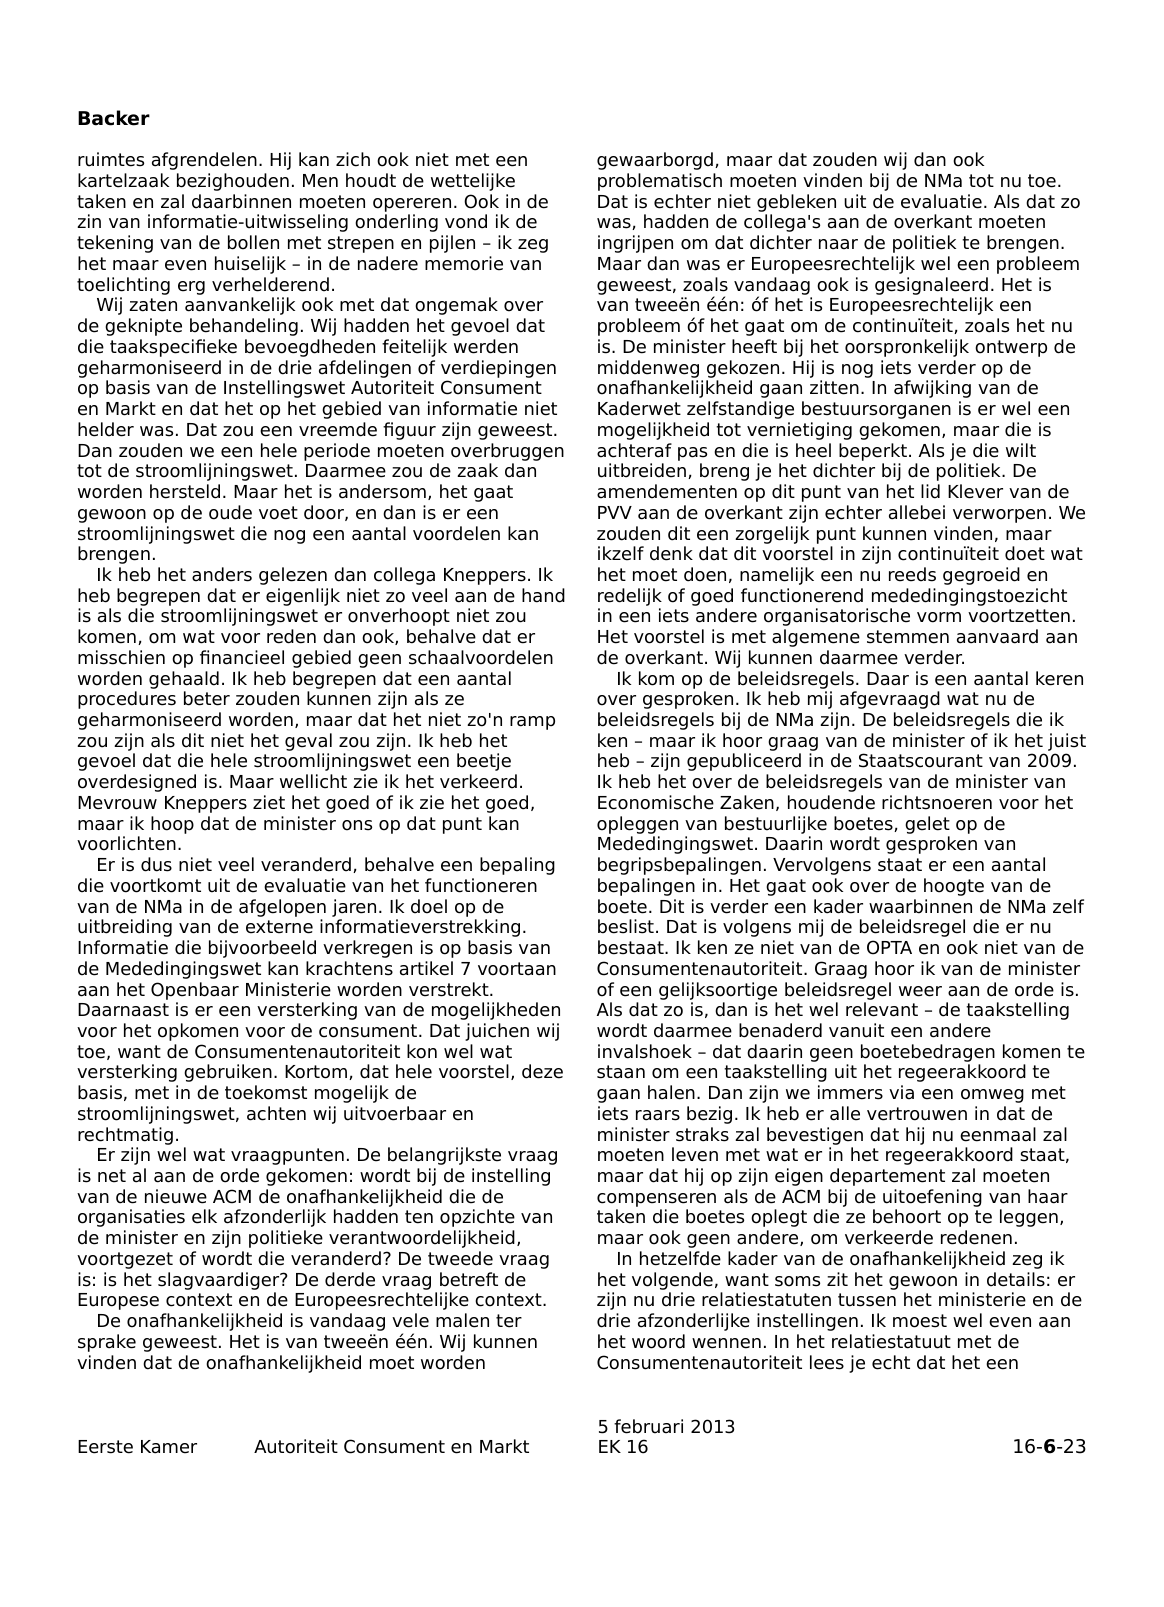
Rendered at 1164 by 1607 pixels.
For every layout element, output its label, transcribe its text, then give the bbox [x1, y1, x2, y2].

text Er zijn wel wat vraagpunten. De belangrijkste vraag is net al aan de orde gekomen: wordt bij de instelling van de nieuwe ACM de onafhankelijkheid die de organisaties elk afzonderlijk hadden ten opzichte van de minister en zijn politieke verantwoordelijkheid, voortgezet of wordt die veranderd? De tweede vraag is: is het slagvaardiger? De derde vraag betreft de Europese context en de Europeesrechtelijke context. [77, 1145, 567, 1311]
text Wij zaten aanvankelijk ook met dat ongemak over de geknipte behandeling. Wij hadden het gevoel dat die taakspecifieke bevoegdheden feitelijk werden geharmoniseerd in de drie afdelingen of verdiepingen op basis van de Instellingswet Autoriteit Consument en Markt en dat het op het gebied van informatie niet helder was. Dat zou een vreemde figuur zijn geweest. Dan zouden we een hele periode moeten overbruggen tot de stroomlijningswet. Daarmee zou de zaak dan worden hersteld. Maar het is andersom, het gaat gewoon op de oude voet door, en dan is er een stroomlijningswet die nog een aantal voordelen kan brengen. [77, 295, 567, 565]
text Er is dus niet veel veranderd, behalve een bepaling die voortkomt uit de evaluatie van het functioneren van de NMa in de afgelopen jaren. Ik doel op de uitbreiding van de externe informatieverstrekking. Informatie die bijvoorbeeld verkregen is op basis van de Mededingingswet kan krachtens artikel 7 voortaan aan het Openbaar Ministerie worden verstrekt. Daarnaast is er een versterking van de mogelijkheden voor het opkomen voor de consument. Dat juichen wij toe, want de Consumentenautoriteit kon wel wat versterking gebruiken. Kortom, dat hele voorstel, deze basis, met in de toekomst mogelijk de stroomlijningswet, achten wij uitvoerbaar en rechtmatig. [77, 855, 567, 1145]
text Ik heb het anders gelezen dan collega Kneppers. Ik heb begrepen dat er eigenlijk niet zo veel aan de hand is als die stroomlijningswet er onverhoopt niet zou komen, om wat voor reden dan ook, behalve dat er misschien op financieel gebied geen schaalvoordelen worden gehaald. Ik heb begrepen dat een aantal procedures beter zouden kunnen zijn als ze geharmoniseerd worden, maar dat het niet zo'n ramp zou zijn als dit niet het geval zou zijn. Ik heb het gevoel dat die hele stroomlijningswet een beetje overdesigned is. Maar wellicht zie ik het verkeerd. Mevrouw Kneppers ziet het goed of ik zie het goed, maar ik hoop dat de minister ons op dat punt kan voorlichten. [77, 565, 567, 855]
text Ik kom op de beleidsregels. Daar is een aantal keren over gesproken. Ik heb mij afgevraagd wat nu de beleidsregels bij de NMa zijn. De beleidsregels die ik ken – maar ik hoor graag van de minister of ik het juist heb – zijn gepubliceerd in de Staatscourant van 2009. Ik heb het over de beleidsregels van de minister van Economische Zaken, houdende richtsnoeren voor het opleggen van bestuurlijke boetes, gelet op de Mededingingswet. Daarin wordt gesproken van begripsbepalingen. Vervolgens staat er een aantal bepalingen in. Het gaat ook over de hoogte van de boete. Dit is verder een kader waarbinnen de NMa zelf beslist. Dat is volgens mij de beleidsregel die er nu bestaat. Ik ken ze niet van de OPTA en ook niet van de Consumentenautoriteit. Graag hoor ik van de minister of een gelijksoortige beleidsregel weer aan de orde is. Als dat zo is, dan is het wel relevant – de taakstelling wordt daarmee benaderd vanuit een andere invalshoek – dat daarin geen boetebedragen komen te staan om een taakstelling uit het regeerakkoord te gaan halen. Dan zijn we immers via een omweg met iets raars bezig. Ik heb er alle vertrouwen in dat de minister straks zal bevestigen dat hij nu eenmaal zal moeten leven met wat er in het regeerakkoord staat, maar dat hij op zijn eigen departement zal moeten compenseren als de ACM bij de uitoefening van haar taken die boetes oplegt die ze behoort op te leggen, maar ook geen andere, om verkeerde redenen. [596, 668, 1087, 1249]
text De onafhankelijkheid is vandaag vele malen ter sprake geweest. Het is van tweeën één. Wij kunnen vinden dat de onafhankelijkheid moet worden [77, 1311, 567, 1373]
text gewaarborgd, maar dat zouden wij dan ook problematisch moeten vinden bij de NMa tot nu toe. Dat is echter niet gebleken uit de evaluatie. Als dat zo was, hadden de collega's aan de overkant moeten ingrijpen om dat dichter naar de politiek te brengen. Maar dan was er Europeesrechtelijk wel een probleem geweest, zoals vandaag ook is gesignaleerd. Het is van tweeën één: óf het is Europeesrechtelijk een probleem óf het gaat om de continuïteit, zoals het nu is. De minister heeft bij het oorspronkelijk ontwerp de middenweg gekozen. Hij is nog iets verder op de onafhankelijkheid gaan zitten. In afwijking van de Kaderwet zelfstandige bestuursorganen is er wel een mogelijkheid tot vernietiging gekomen, maar die is achteraf pas en die is heel beperkt. Als je die wilt uitbreiden, breng je het dichter bij de politiek. De amendementen op dit punt van het lid Klever van de PVV aan de overkant zijn echter allebei verworpen. We zouden dit een zorgelijk punt kunnen vinden, maar ikzelf denk dat dit voorstel in zijn continuïteit doet wat het moet doen, namelijk een nu reeds gegroeid en redelijk of goed functionerend mededingingstoezicht in een iets andere organisatorische vorm voortzetten. Het voorstel is met algemene stemmen aanvaard aan de overkant. Wij kunnen daarmee verder. [596, 150, 1087, 668]
text In hetzelfde kader van de onafhankelijkheid zeg ik het volgende, want soms zit het gewoon in details: er zijn nu drie relatiestatuten tussen het ministerie en de drie afzonderlijke instellingen. Ik moest wel even aan het woord wennen. In het relatiestatuut met de Consumentenautoriteit lees je echt dat het een [596, 1249, 1087, 1373]
text ruimtes afgrendelen. Hij kan zich ook niet met een kartelzaak bezighouden. Men houdt de wettelijke taken en zal daarbinnen moeten opereren. Ook in de zin van informatie-uitwisseling onderling vond ik de tekening van de bollen met strepen en pijlen – ik zeg het maar even huiselijk – in de nadere memorie van toelichting erg verhelderend. [77, 150, 567, 295]
